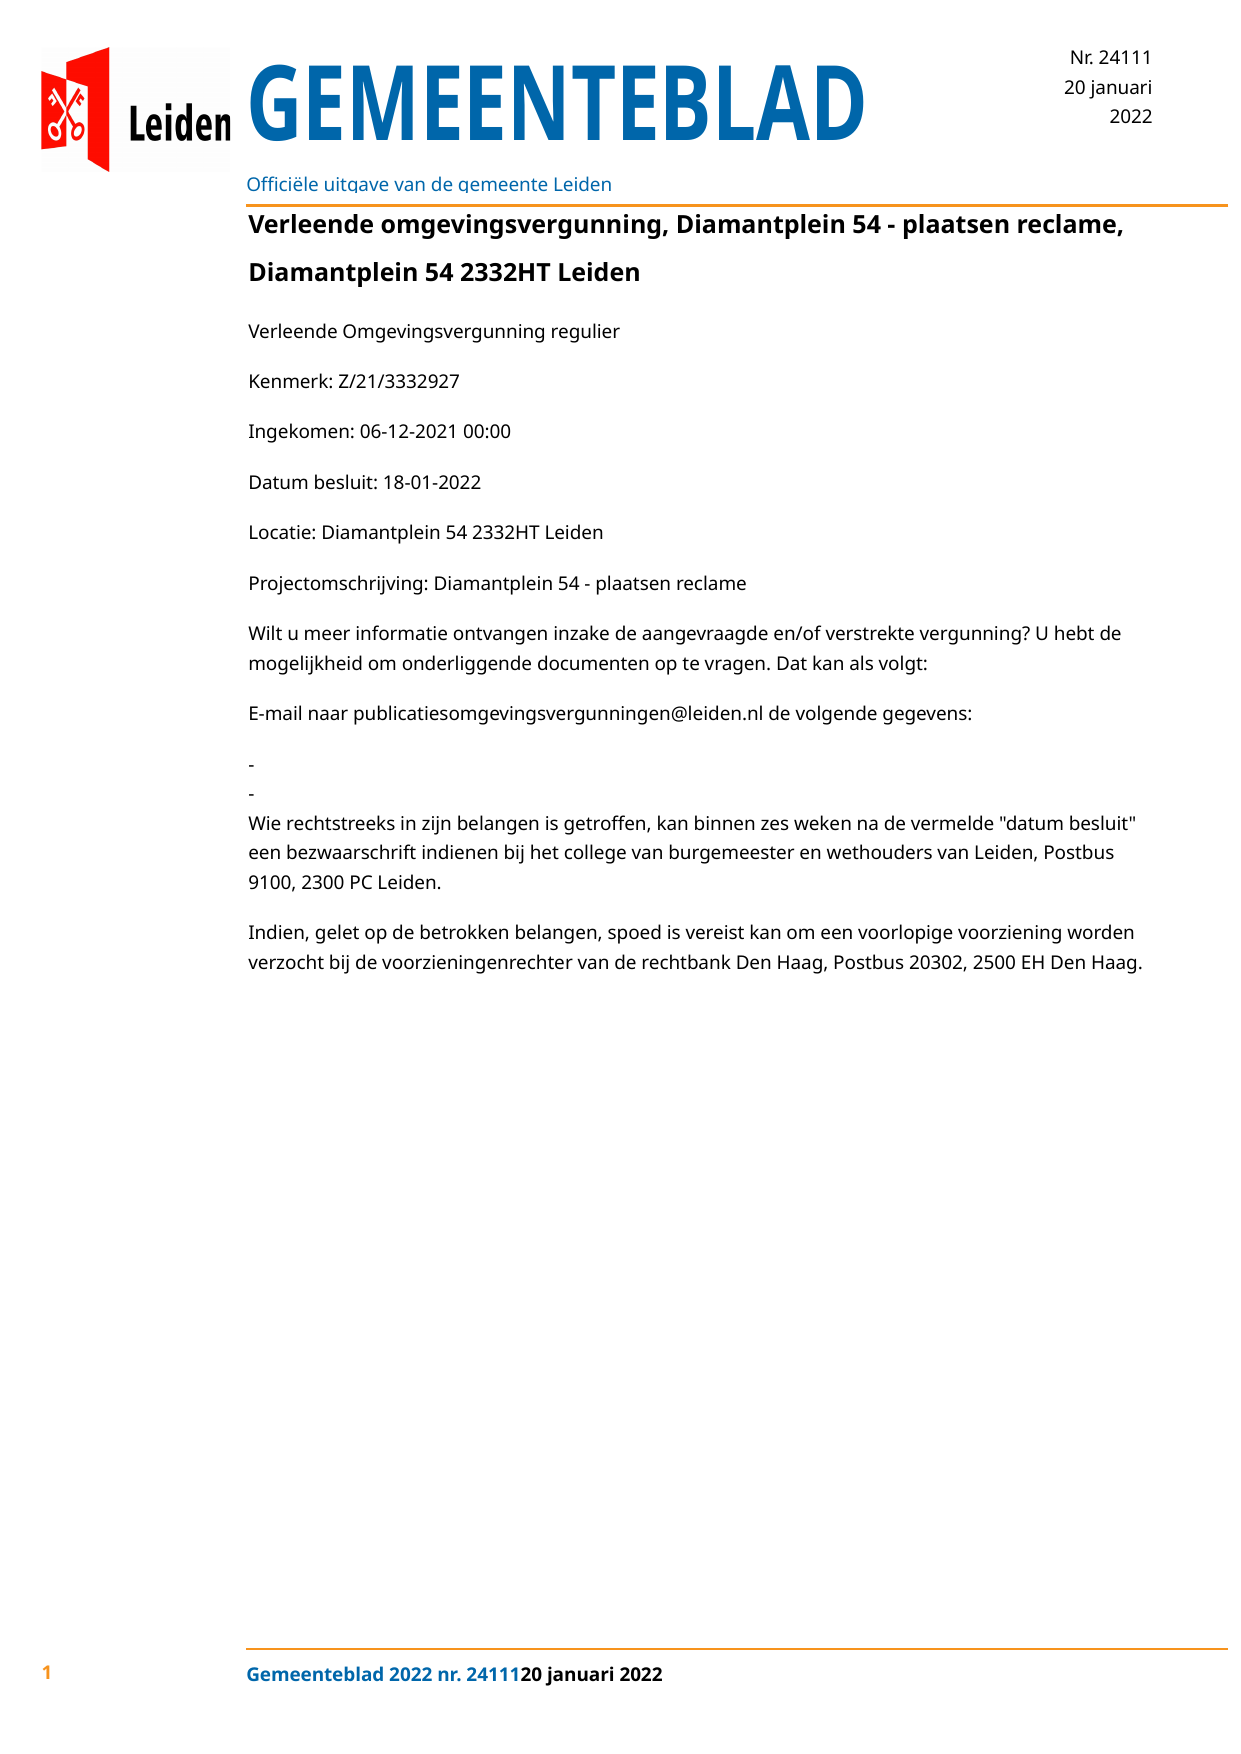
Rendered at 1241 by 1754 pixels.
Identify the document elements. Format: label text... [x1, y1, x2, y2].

text Kenmerk: Z/21/3332927 [248, 368, 1152, 394]
text Wilt u meer informatie ontvangen inzake de aangevraagde en/of verstrekte vergunning? U hebt de mogelijkheid om onderliggende documenten op te vragen. Dat kan als volgt: [248, 620, 1152, 676]
text Projectomschrijving: Diamantplein 54 - plaatsen reclame [248, 570, 1152, 596]
text Verleende omgevingsvergunning, Diamantplein 54 - plaatsen reclame, Diamantplein 54 2332HT Leiden [248, 207, 1152, 288]
text Locatie: Diamantplein 54 2332HT Leiden [248, 519, 1152, 545]
text Datum besluit: 18-01-2022 [248, 469, 1152, 495]
text Ingekomen: 06-12-2021 00:00 [248, 419, 1152, 444]
text Verleende Omgevingsvergunning regulier [248, 318, 1152, 344]
text E-mail naar publicatiesomgevingsvergunningen@leiden.nl de volgende gegevens: [248, 700, 1152, 726]
text Indien, gelet op de betrokken belangen, spoed is vereist kan om een voorlopige voorziening worden verzocht bij de voorzieningenrechter van de rechtbank Den Haag, Postbus 20302, 2500 EH Den Haag. [248, 919, 1152, 975]
text Wie rechtstreeks in zijn belangen is getroffen, kan binnen zes weken na de vermelde "datum besluit" een bezwaarschrift indienen bij het college van burgemeester en wethouders van Leiden, Postbus 9100, 2300 PC Leiden. [248, 810, 1152, 895]
picture [41, 47, 231, 172]
